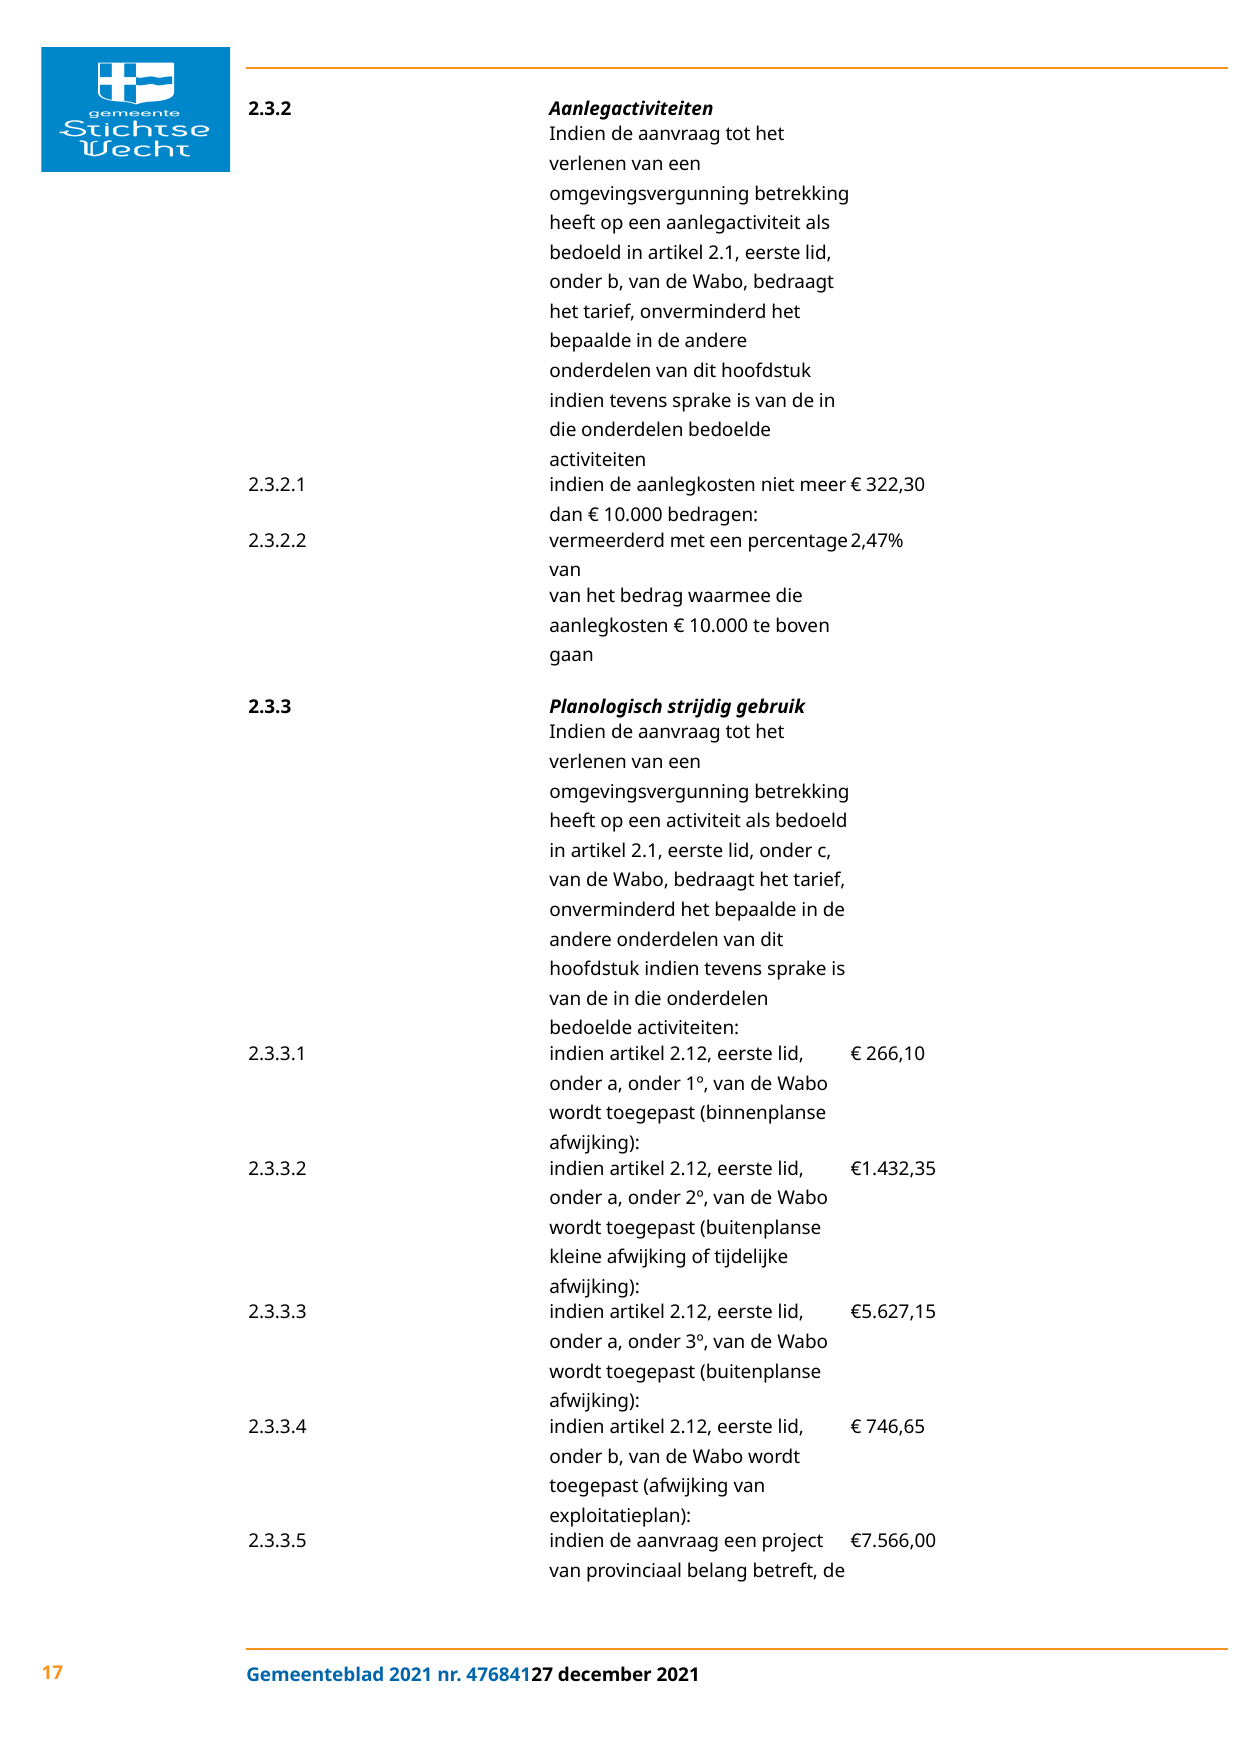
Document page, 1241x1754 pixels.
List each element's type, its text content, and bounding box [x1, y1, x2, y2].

table_cell [248, 121, 549, 472]
table_cell € 322,30 [850, 472, 1152, 527]
table_cell [850, 582, 1152, 667]
table_cell [850, 693, 1152, 719]
table_cell Aanlegactiviteiten [549, 95, 850, 121]
table_cell [248, 719, 549, 1040]
table_cell indien artikel 2.12, eerste lid, onder b, van de Wabo wordt toegepast (afwijking van exploitatieplan): [549, 1413, 850, 1528]
table_cell 2.3.3.4 [248, 1413, 549, 1528]
table_cell 2.3.2 [248, 95, 549, 121]
table_cell Indien de aanvraag tot het verlenen van een omgevingsvergunning betrekking heeft op een aanlegactiviteit als bedoeld in artikel 2.1, eerste lid, onder b, van de Wabo, bedraagt het tarief, onverminderd het bepaalde in de andere onderdelen van dit hoofdstuk indien tevens sprake is van de in die onderdelen bedoelde activiteiten [549, 121, 850, 472]
table_cell [850, 719, 1152, 1040]
table_cell [850, 95, 1152, 121]
picture [99, 63, 135, 101]
table_cell 2,47% [850, 527, 1152, 582]
table_cell 2.3.3.5 [248, 1528, 549, 1583]
table_cell Indien de aanvraag tot het verlenen van een omgevingsvergunning betrekking heeft op een activiteit als bedoeld in artikel 2.1, eerste lid, onder c, van de Wabo, bedraagt het tarief, onverminderd het bepaalde in de andere onderdelen van dit hoofdstuk indien tevens sprake is van de in die onderdelen bedoelde activiteiten: [549, 719, 850, 1040]
table_cell 2.3.3 [248, 693, 549, 719]
table_cell 2.3.3.2 [248, 1155, 549, 1299]
table_cell €1.432,35 [850, 1155, 1152, 1299]
table_cell [850, 667, 1152, 693]
table_cell indien artikel 2.12, eerste lid, onder a, onder 3º, van de Wabo wordt toegepast (buitenplanse afwijking): [549, 1299, 850, 1413]
table_cell [850, 121, 1152, 472]
table_cell 2.3.2.2 [248, 527, 549, 582]
table_cell € 266,10 [850, 1040, 1152, 1155]
table_cell vermeerderd met een percentage van [549, 527, 850, 582]
table_cell 2.3.2.1 [248, 472, 549, 527]
picture [137, 63, 174, 103]
table_cell 2.3.3.1 [248, 1040, 549, 1155]
table_cell [248, 667, 549, 693]
table_cell indien de aanvraag een project van provinciaal belang betreft, de [549, 1528, 850, 1583]
table_cell 2.3.3.3 [248, 1299, 549, 1413]
table_cell €5.627,15 [850, 1299, 1152, 1413]
table_cell [549, 667, 850, 693]
table_cell € 746,65 [850, 1413, 1152, 1528]
table_cell indien artikel 2.12, eerste lid, onder a, onder 2º, van de Wabo wordt toegepast (buitenplanse kleine afwijking of tijdelijke afwijking): [549, 1155, 850, 1299]
table_cell indien de aanlegkosten niet meer dan € 10.000 bedragen: [549, 472, 850, 527]
table_cell Planologisch strijdig gebruik [549, 693, 850, 719]
table_cell indien artikel 2.12, eerste lid, onder a, onder 1º, van de Wabo wordt toegepast (binnenplanse afwijking): [549, 1040, 850, 1155]
table_cell €7.566,00 [850, 1528, 1152, 1583]
table_cell [248, 582, 549, 667]
table_cell van het bedrag waarmee die aanlegkosten € 10.000 te boven gaan [549, 582, 850, 667]
